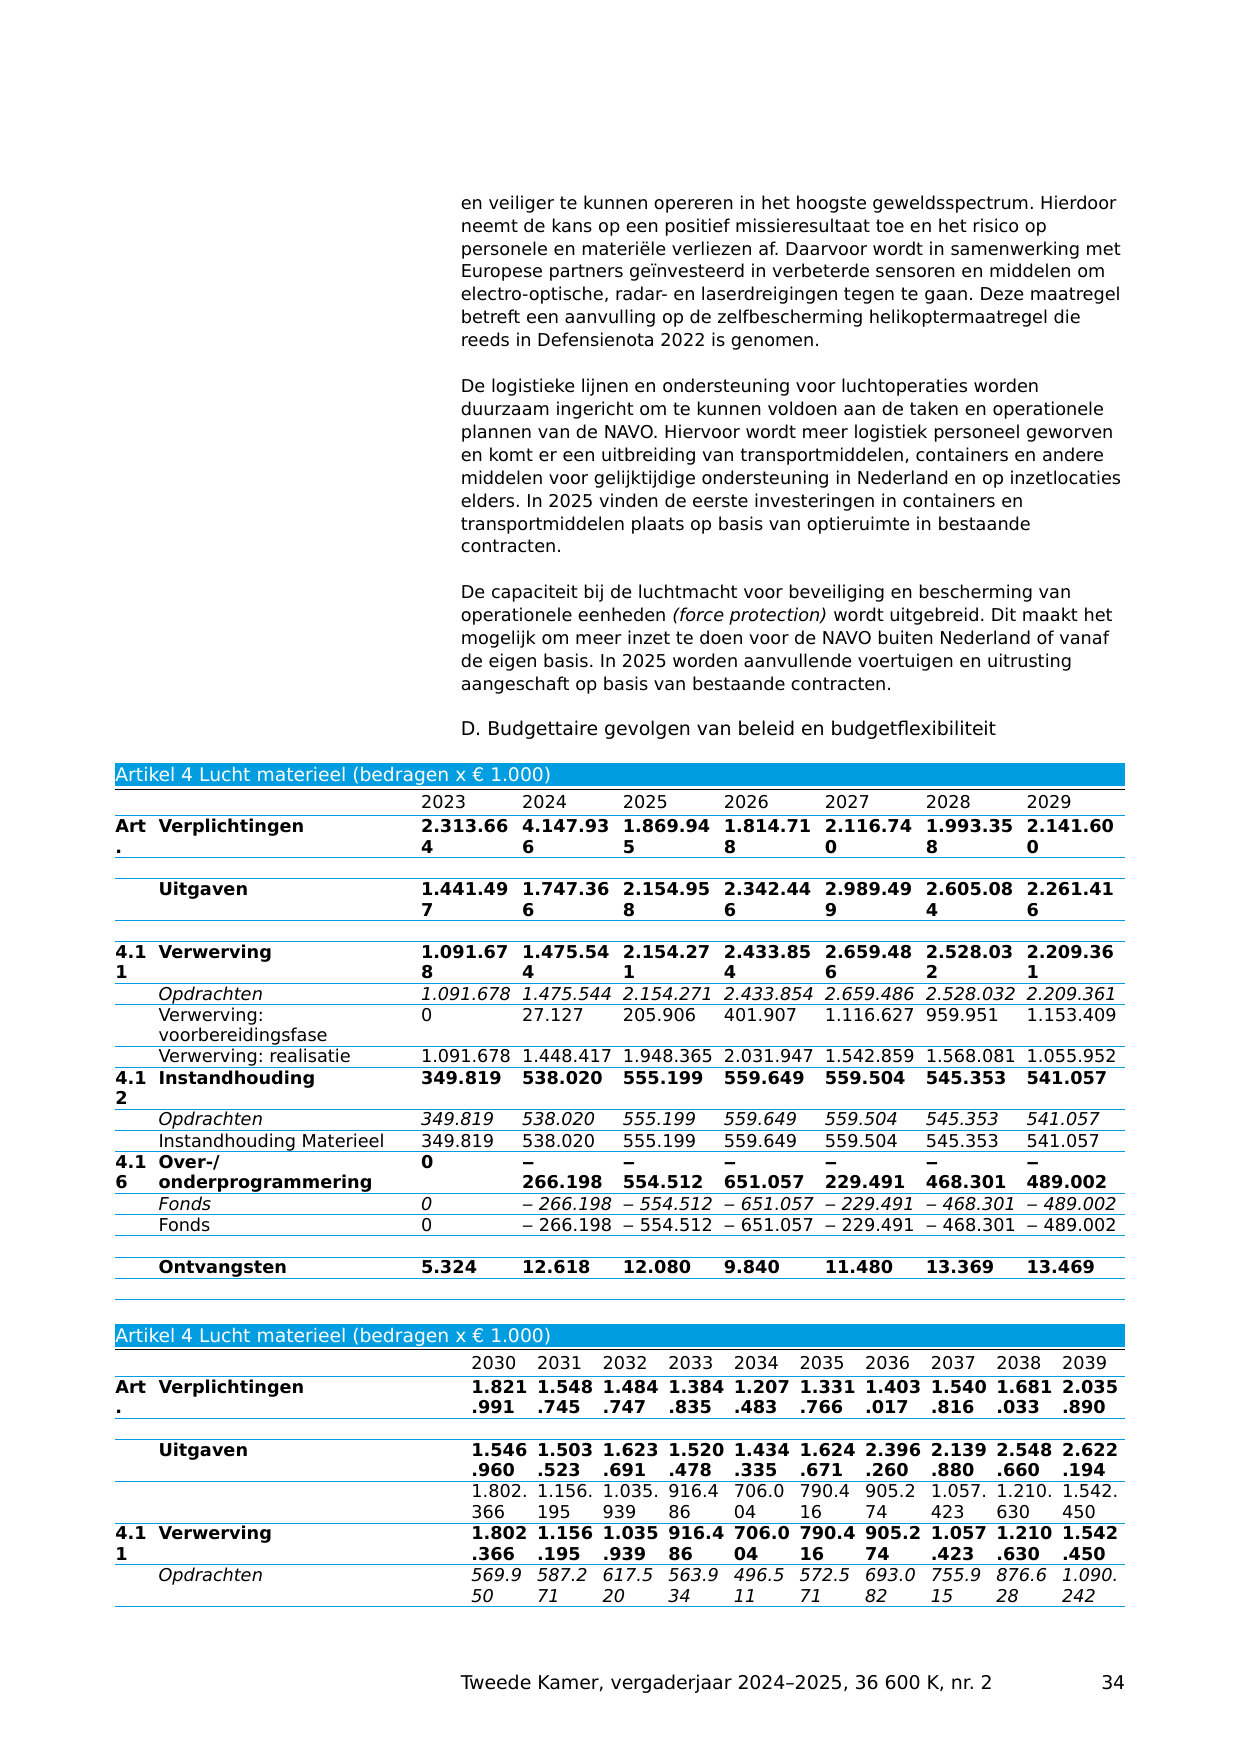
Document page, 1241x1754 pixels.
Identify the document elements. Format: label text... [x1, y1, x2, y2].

table_cell [115, 1440, 155, 1481]
table_cell [155, 1236, 418, 1256]
table_cell 559.649 [721, 1068, 822, 1109]
table_cell ‒ 229.491 [822, 1152, 923, 1193]
table_cell 1.116.627 [822, 1005, 923, 1046]
table_cell 349.819 [418, 1068, 519, 1109]
text en veiliger te kunnen opereren in het hoogste geweldsspectrum. Hierdoor neemt de kans op een positief missieresultaat toe en het risico op personele en materiële verliezen af. Daarvoor wordt in samenwerking met Europese partners geïnvesteerd in verbeterde sensoren en middelen om electro-optische, radar- en laserdreigingen tegen te gaan. Deze maatregel betreft een aanvulling op de zelfbescherming helikoptermaatregel die reeds in Defensienota 2022 is genomen. [461, 191, 1125, 351]
table_cell [115, 1279, 155, 1299]
table_cell 2.141.600 [1024, 816, 1125, 857]
table_cell [620, 1236, 721, 1256]
table_cell [721, 921, 822, 941]
title D. Budgettaire gevolgen van beleid en budgetflexibiliteit [461, 718, 1125, 740]
table_cell [534, 1419, 599, 1439]
table_cell ‒ 554.512 [620, 1215, 721, 1235]
table_cell [115, 790, 155, 815]
table_cell [923, 921, 1023, 941]
table_cell [721, 1236, 822, 1256]
table_cell 538.020 [519, 1131, 620, 1151]
table_cell [115, 984, 155, 1004]
table_cell ‒ 229.491 [822, 1194, 923, 1214]
table_cell 2.989.499 [822, 879, 923, 920]
table_cell [1024, 921, 1125, 941]
table_cell Ontvangsten [155, 1258, 418, 1277]
table_cell [115, 921, 155, 941]
table_cell 545.353 [923, 1068, 1023, 1109]
table_cell 1.475.544 [519, 984, 620, 1004]
table_cell 1.869.945 [620, 816, 721, 857]
table_cell Instandhouding [155, 1068, 418, 1109]
table_cell [822, 858, 923, 878]
table_cell 559.504 [822, 1131, 923, 1151]
table_cell 1.035.939 [600, 1524, 665, 1564]
table_cell 1.503.523 [534, 1440, 599, 1481]
table_cell 2023 [418, 790, 519, 815]
table_cell 1.210.630 [993, 1482, 1059, 1523]
table_cell 4.16 [115, 1152, 155, 1193]
table_cell 2036 [862, 1350, 928, 1376]
table_cell 538.020 [519, 1110, 620, 1130]
table_cell ‒ 229.491 [822, 1215, 923, 1235]
table_cell 563.934 [665, 1565, 731, 1606]
table_cell 541.057 [1024, 1068, 1125, 1109]
table_cell 2.528.032 [923, 942, 1023, 983]
table_cell ‒ 468.301 [923, 1194, 1023, 1214]
table_cell [1024, 1279, 1125, 1299]
table_cell 1.055.952 [1024, 1047, 1125, 1067]
table_cell 916.486 [665, 1524, 731, 1564]
table_cell 1.802.366 [468, 1524, 534, 1564]
table_cell ‒ 489.002 [1024, 1152, 1125, 1193]
table_cell [115, 1350, 155, 1376]
table_cell 2038 [993, 1350, 1059, 1376]
table_cell 2.139.880 [928, 1440, 993, 1481]
table_cell 2029 [1024, 790, 1125, 815]
table_cell 587.271 [534, 1565, 599, 1606]
table_cell [115, 1047, 155, 1067]
table_cell 1.475.544 [519, 942, 620, 983]
table_cell 1.057.423 [928, 1482, 993, 1523]
table_cell 2.659.486 [822, 984, 923, 1004]
table_cell [928, 1419, 993, 1439]
table_cell ‒ 651.057 [721, 1215, 822, 1235]
table_cell 545.353 [923, 1110, 1023, 1130]
table_cell [665, 1419, 731, 1439]
table_cell 2035 [796, 1350, 862, 1376]
table_cell 2.433.854 [721, 984, 822, 1004]
table_cell 1.210.630 [993, 1524, 1059, 1564]
table_cell 1.091.678 [418, 942, 519, 983]
table_cell Opdrachten [155, 1110, 418, 1130]
table_cell ‒ 266.198 [519, 1215, 620, 1235]
table_cell 905.274 [862, 1482, 928, 1523]
table_cell 706.004 [731, 1482, 796, 1523]
table_cell 706.004 [731, 1524, 796, 1564]
table_cell 1.207.483 [731, 1377, 796, 1418]
table_cell [155, 1350, 468, 1376]
table_cell 1.568.081 [923, 1047, 1023, 1067]
table_cell [115, 1005, 155, 1046]
table_cell ‒ 651.057 [721, 1194, 822, 1214]
table_cell 755.915 [928, 1565, 993, 1606]
table_cell [822, 1236, 923, 1256]
table_cell [731, 1419, 796, 1439]
table_cell 1.821.991 [468, 1377, 534, 1418]
table_cell Fonds [155, 1194, 418, 1214]
table_cell [155, 1482, 468, 1523]
table_cell 205.906 [620, 1005, 721, 1046]
table_cell [115, 1215, 155, 1235]
table_cell 2031 [534, 1350, 599, 1376]
table_cell 1.542.859 [822, 1047, 923, 1067]
table_cell [115, 858, 155, 878]
table_cell 905.274 [862, 1524, 928, 1564]
table_cell ‒ 468.301 [923, 1152, 1023, 1193]
table_cell [519, 1279, 620, 1299]
table_cell [115, 1258, 155, 1277]
table_cell Verwerving: voorbereidingsfase [155, 1005, 418, 1046]
table_cell 0 [418, 1194, 519, 1214]
table_cell 2025 [620, 790, 721, 815]
table_cell [155, 921, 418, 941]
table_cell [721, 1279, 822, 1299]
table_cell Verwerving [155, 942, 418, 983]
table_cell 496.511 [731, 1565, 796, 1606]
table_cell 1.035.939 [600, 1482, 665, 1523]
table_cell 2.396.260 [862, 1440, 928, 1481]
table_cell Fonds [155, 1215, 418, 1235]
table_cell Verplichtingen [155, 1377, 468, 1418]
table_cell [620, 921, 721, 941]
table_cell [923, 1279, 1023, 1299]
table_cell [115, 1131, 155, 1151]
table_cell 349.819 [418, 1131, 519, 1151]
table_cell 790.416 [796, 1524, 862, 1564]
table_cell 1.540.816 [928, 1377, 993, 1418]
table_cell [418, 921, 519, 941]
table_cell 1.484.747 [600, 1377, 665, 1418]
table_cell 1.802.366 [468, 1482, 534, 1523]
table_cell [620, 1279, 721, 1299]
table_cell [418, 1279, 519, 1299]
table_cell [620, 858, 721, 878]
table_cell 559.504 [822, 1068, 923, 1109]
table_cell [993, 1419, 1059, 1439]
table_cell [115, 1419, 155, 1439]
table_cell 1.156.195 [534, 1524, 599, 1564]
table_cell Art. [115, 1377, 155, 1418]
table_cell 2.209.361 [1024, 942, 1125, 983]
table_cell 2024 [519, 790, 620, 815]
table_cell 555.199 [620, 1110, 721, 1130]
table_cell Art. [115, 816, 155, 857]
table_cell 1.448.417 [519, 1047, 620, 1067]
table_cell 9.840 [721, 1258, 822, 1277]
table_cell [923, 858, 1023, 878]
table_cell 4.147.936 [519, 816, 620, 857]
table_cell 541.057 [1024, 1110, 1125, 1130]
table_cell [115, 1482, 155, 1523]
table_cell 1.624.671 [796, 1440, 862, 1481]
table_cell 12.080 [620, 1258, 721, 1277]
table_cell 1.091.678 [418, 984, 519, 1004]
table_cell [822, 1279, 923, 1299]
table_cell [115, 1110, 155, 1130]
table_cell 1.434.335 [731, 1440, 796, 1481]
table_cell 1.520.478 [665, 1440, 731, 1481]
table_cell 693.082 [862, 1565, 928, 1606]
table_cell ‒ 489.002 [1024, 1215, 1125, 1235]
table_cell [155, 1279, 418, 1299]
table_cell 5.324 [418, 1258, 519, 1277]
table_cell 2.209.361 [1024, 984, 1125, 1004]
table_cell 1.546.960 [468, 1440, 534, 1481]
table_cell ‒ 266.198 [519, 1152, 620, 1193]
table_cell [468, 1419, 534, 1439]
table_cell [796, 1419, 862, 1439]
table_cell Opdrachten [155, 984, 418, 1004]
table_cell Uitgaven [155, 1440, 468, 1481]
table_cell 1.156.195 [534, 1482, 599, 1523]
table_cell 11.480 [822, 1258, 923, 1277]
table_cell 1.091.678 [418, 1047, 519, 1067]
table_cell 569.950 [468, 1565, 534, 1606]
table_cell 2.605.084 [923, 879, 1023, 920]
table_cell 572.571 [796, 1565, 862, 1606]
table_cell 2.528.032 [923, 984, 1023, 1004]
table_cell 1.747.366 [519, 879, 620, 920]
table_cell Verplichtingen [155, 816, 418, 857]
table_cell 541.057 [1024, 1131, 1125, 1151]
table_cell 1.441.497 [418, 879, 519, 920]
table_cell Verwerving [155, 1524, 468, 1564]
table_cell 545.353 [923, 1131, 1023, 1151]
table_cell [115, 1194, 155, 1214]
table_cell [115, 879, 155, 920]
table_cell [115, 1236, 155, 1256]
table_cell 559.649 [721, 1131, 822, 1151]
table_cell 559.649 [721, 1110, 822, 1130]
table_cell 1.403.017 [862, 1377, 928, 1418]
table_cell 2039 [1059, 1350, 1125, 1376]
table_cell [1024, 1236, 1125, 1256]
table_cell 1.331.766 [796, 1377, 862, 1418]
table_cell Verwerving: realisatie [155, 1047, 418, 1067]
table_cell [822, 921, 923, 941]
table_cell 4.11 [115, 1524, 155, 1564]
table_cell 916.486 [665, 1482, 731, 1523]
table_cell 0 [418, 1152, 519, 1193]
table_cell [1024, 858, 1125, 878]
table_cell 4.12 [115, 1068, 155, 1109]
table_cell 559.504 [822, 1110, 923, 1130]
table_cell [115, 1565, 155, 1606]
table_cell 1.993.358 [923, 816, 1023, 857]
table_cell 1.542.450 [1059, 1482, 1125, 1523]
table_cell 4.11 [115, 942, 155, 983]
table_cell 2.116.740 [822, 816, 923, 857]
table_cell Instandhouding Materieel [155, 1131, 418, 1151]
table_cell 401.907 [721, 1005, 822, 1046]
table_cell 2030 [468, 1350, 534, 1376]
table_cell 876.628 [993, 1565, 1059, 1606]
text De logistieke lijnen en ondersteuning voor luchtoperaties worden duurzaam ingericht om te kunnen voldoen aan de taken en operationele plannen van de NAVO. Hiervoor wordt meer logistiek personeel geworven en komt er een uitbreiding van transportmiddelen, containers en andere middelen voor gelijktijdige ondersteuning in Nederland en op inzetlocaties elders. In 2025 vinden de eerste investeringen in containers en transportmiddelen plaats op basis van optieruimte in bestaande contracten. [461, 374, 1125, 557]
table_cell 2.154.271 [620, 942, 721, 983]
table_cell 1.153.409 [1024, 1005, 1125, 1046]
table_cell 2.433.854 [721, 942, 822, 983]
table_cell [519, 858, 620, 878]
table_cell [418, 858, 519, 878]
table_cell [1059, 1419, 1125, 1439]
table_cell 2.313.664 [418, 816, 519, 857]
table_cell 12.618 [519, 1258, 620, 1277]
table_cell [721, 858, 822, 878]
table_cell [600, 1419, 665, 1439]
table_cell [862, 1419, 928, 1439]
table_cell 959.951 [923, 1005, 1023, 1046]
table_cell 1.057.423 [928, 1524, 993, 1564]
text De capaciteit bij de luchtmacht voor beveiliging en bescherming van operationele eenheden (force protection) wordt uitgebreid. Dit maakt het mogelijk om meer inzet te doen voor de NAVO buiten Nederland of vanaf de eigen basis. In 2025 worden aanvullende voertuigen en uitrusting aangeschaft op basis van bestaande contracten. [461, 580, 1125, 695]
table_cell 2032 [600, 1350, 665, 1376]
table_cell 349.819 [418, 1110, 519, 1130]
table_cell 2.622.194 [1059, 1440, 1125, 1481]
table_cell 2033 [665, 1350, 731, 1376]
table_cell Over-/ onderprogrammering [155, 1152, 418, 1193]
table_cell 2.031.947 [721, 1047, 822, 1067]
table_cell 2.342.446 [721, 879, 822, 920]
table_cell 617.520 [600, 1565, 665, 1606]
table_cell ‒ 266.198 [519, 1194, 620, 1214]
table_cell 27.127 [519, 1005, 620, 1046]
table_cell 13.369 [923, 1258, 1023, 1277]
table_cell Opdrachten [155, 1565, 468, 1606]
table_cell 0 [418, 1005, 519, 1046]
table_cell 538.020 [519, 1068, 620, 1109]
table_cell ‒ 554.512 [620, 1152, 721, 1193]
table_cell 2.154.958 [620, 879, 721, 920]
table_cell 555.199 [620, 1068, 721, 1109]
table_cell 2.548.660 [993, 1440, 1059, 1481]
table_cell 1.814.718 [721, 816, 822, 857]
table_cell 1.384.835 [665, 1377, 731, 1418]
table_cell [519, 1236, 620, 1256]
table_cell [418, 1236, 519, 1256]
table_cell [155, 858, 418, 878]
table_cell ‒ 554.512 [620, 1194, 721, 1214]
table_cell [155, 790, 418, 815]
table_cell ‒ 489.002 [1024, 1194, 1125, 1214]
table_cell 2034 [731, 1350, 796, 1376]
table_cell 1.948.365 [620, 1047, 721, 1067]
table_cell 555.199 [620, 1131, 721, 1151]
table_cell [923, 1236, 1023, 1256]
table_cell 1.623.691 [600, 1440, 665, 1481]
table_cell 1.542.450 [1059, 1524, 1125, 1564]
table_cell 0 [418, 1215, 519, 1235]
table_cell 2.261.416 [1024, 879, 1125, 920]
table_cell ‒ 468.301 [923, 1215, 1023, 1235]
table_cell Uitgaven [155, 879, 418, 920]
table_cell 2026 [721, 790, 822, 815]
table_cell 2.659.486 [822, 942, 923, 983]
table_cell 2028 [923, 790, 1023, 815]
table_cell [519, 921, 620, 941]
table_cell 1.681.033 [993, 1377, 1059, 1418]
table_cell 2.035.890 [1059, 1377, 1125, 1418]
table_cell 13.469 [1024, 1258, 1125, 1277]
table_cell 2027 [822, 790, 923, 815]
table_cell [155, 1419, 468, 1439]
table_cell 2.154.271 [620, 984, 721, 1004]
table_cell 1.090.242 [1059, 1565, 1125, 1606]
table_cell ‒ 651.057 [721, 1152, 822, 1193]
table_cell 1.548.745 [534, 1377, 599, 1418]
table_cell 790.416 [796, 1482, 862, 1523]
table_cell 2037 [928, 1350, 993, 1376]
